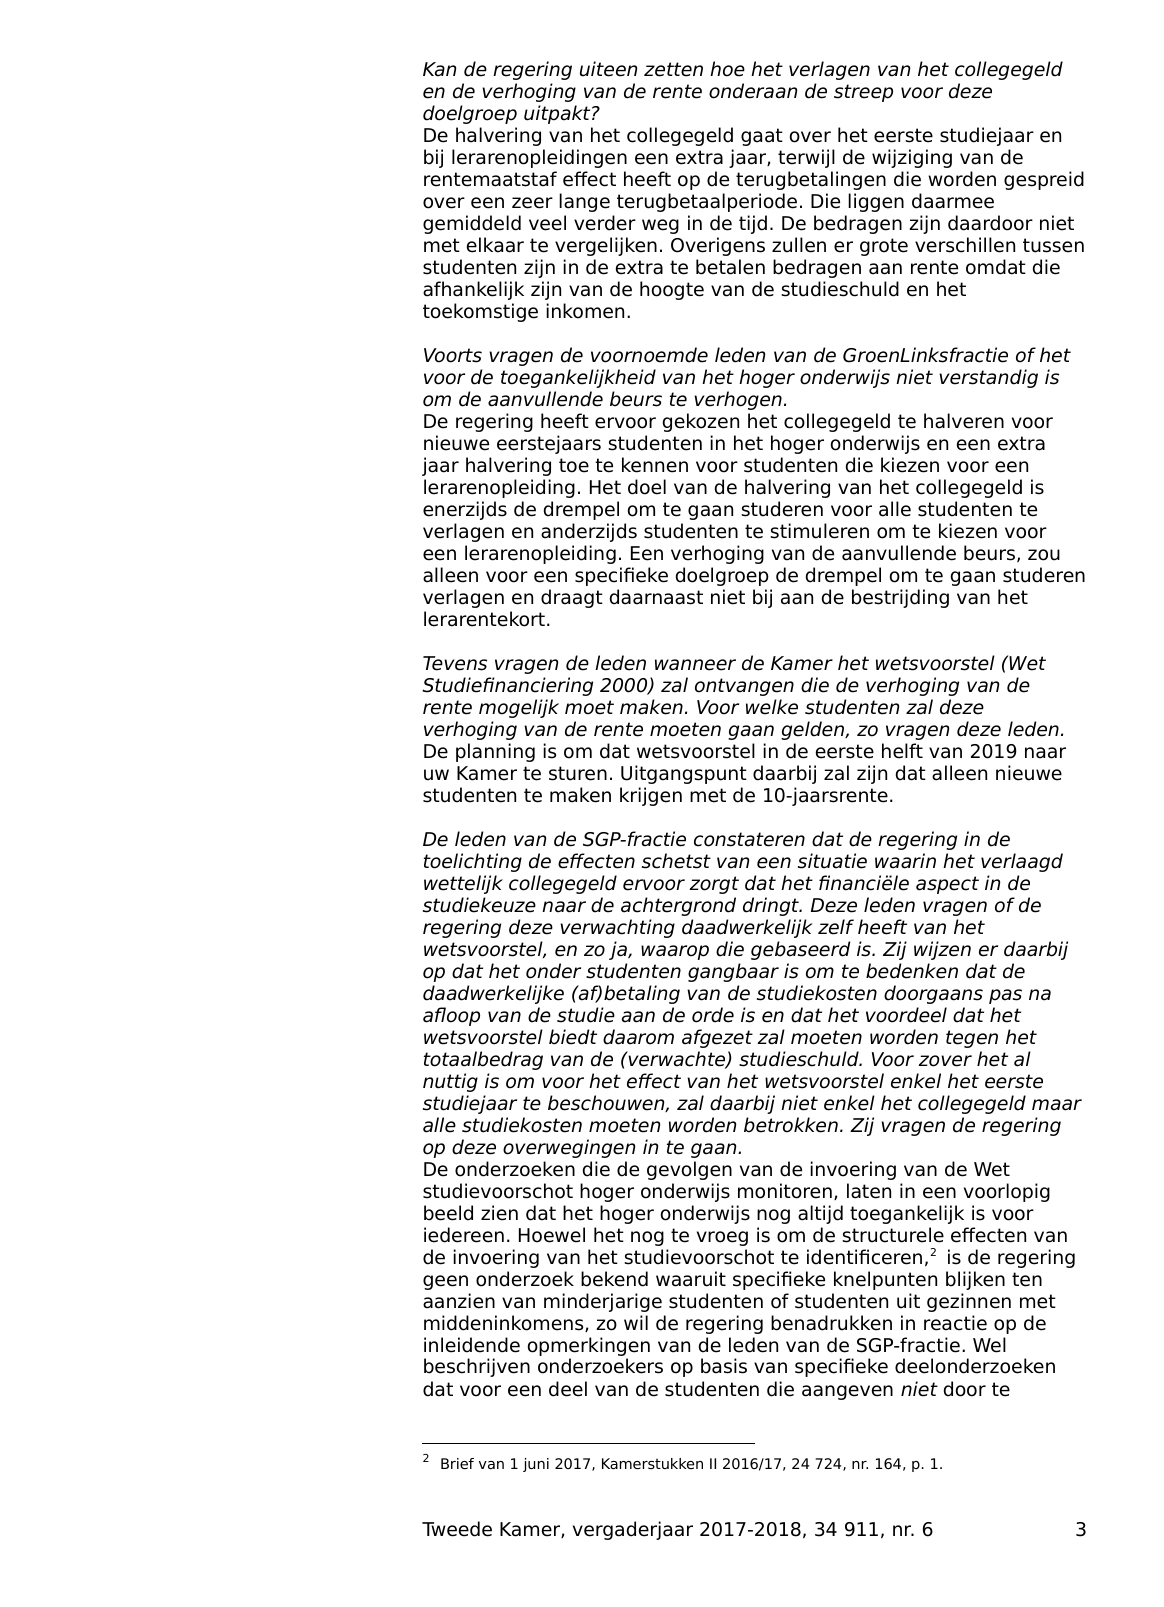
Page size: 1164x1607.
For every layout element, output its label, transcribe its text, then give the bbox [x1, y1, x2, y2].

text De planning is om dat wetsvoorstel in de eerste helft van 2019 naar uw Kamer te sturen. Uitgangspunt daarbij zal zijn dat alleen nieuwe studenten te maken krijgen met de 10-jaarsrente. [422, 741, 1087, 807]
text De regering heeft ervoor gekozen het collegegeld te halveren voor nieuwe eerstejaars studenten in het hoger onderwijs en een extra jaar halvering toe te kennen voor studenten die kiezen voor een lerarenopleiding. Het doel van de halvering van het collegegeld is enerzijds de drempel om te gaan studeren voor alle studenten te verlagen en anderzijds studenten te stimuleren om te kiezen voor een lerarenopleiding. Een verhoging van de aanvullende beurs, zou alleen voor een specifieke doelgroep de drempel om te gaan studeren verlagen en draagt daarnaast niet bij aan de bestrijding van het lerarentekort. [422, 411, 1087, 631]
text De halvering van het collegegeld gaat over het eerste studiejaar en bij lerarenopleidingen een extra jaar, terwijl de wijziging van de rentemaatstaf effect heeft op de terugbetalingen die worden gespreid over een zeer lange terugbetaalperiode. Die liggen daarmee gemiddeld veel verder weg in de tijd. De bedragen zijn daardoor niet met elkaar te vergelijken. Overigens zullen er grote verschillen tussen studenten zijn in de extra te betalen bedragen aan rente omdat die afhankelijk zijn van de hoogte van de studieschuld en het toekomstige inkomen. [422, 125, 1087, 323]
text Voorts vragen de voornoemde leden van de GroenLinksfractie of het voor de toegankelijkheid van het hoger onderwijs niet verstandig is om de aanvullende beurs te verhogen. [422, 345, 1087, 411]
text De leden van de SGP-fractie constateren dat de regering in de toelichting de effecten schetst van een situatie waarin het verlaagd wettelijk collegegeld ervoor zorgt dat het financiële aspect in de studiekeuze naar de achtergrond dringt. Deze leden vragen of de regering deze verwachting daadwerkelijk zelf heeft van het wetsvoorstel, en zo ja, waarop die gebaseerd is. Zij wijzen er daarbij op dat het onder studenten gangbaar is om te bedenken dat de daadwerkelijke (af)betaling van de studiekosten doorgaans pas na afloop van de studie aan de orde is en dat het voordeel dat het wetsvoorstel biedt daarom afgezet zal moeten worden tegen het totaalbedrag van de (verwachte) studieschuld. Voor zover het al nuttig is om voor het effect van het wetsvoorstel enkel het eerste studiejaar te beschouwen, zal daarbij niet enkel het collegegeld maar alle studiekosten moeten worden betrokken. Zij vragen de regering op deze overwegingen in te gaan. [422, 829, 1087, 1159]
text De onderzoeken die de gevolgen van de invoering van de Wet studievoorschot hoger onderwijs monitoren, laten in een voorlopig beeld zien dat het hoger onderwijs nog altijd toegankelijk is voor iedereen. Hoewel het nog te vroeg is om de structurele effecten van de invoering van het studievoorschot te identificeren, is de regering geen onderzoek bekend waaruit specifieke knelpunten blijken ten aanzien van minderjarige studenten of studenten uit gezinnen met middeninkomens, zo wil de regering benadrukken in reactie op de inleidende opmerkingen van de leden van de SGP-fractie. Wel beschrijven onderzoekers op basis van specifieke deelonderzoeken dat voor een deel van de studenten die aangeven niet door te [422, 1159, 1087, 1400]
text Kan de regering uiteen zetten hoe het verlagen van het collegegeld en de verhoging van de rente onderaan de streep voor deze doelgroep uitpakt? [422, 59, 1087, 125]
text Tevens vragen de leden wanneer de Kamer het wetsvoorstel (Wet Studiefinanciering 2000) zal ontvangen die de verhoging van de rente mogelijk moet maken. Voor welke studenten zal deze verhoging van de rente moeten gaan gelden, zo vragen deze leden. [422, 653, 1087, 741]
text Brief van 1 juni 2017, Kamerstukken II 2016/17, 24 724, nr. 164, p. 1. [422, 1452, 1087, 1474]
